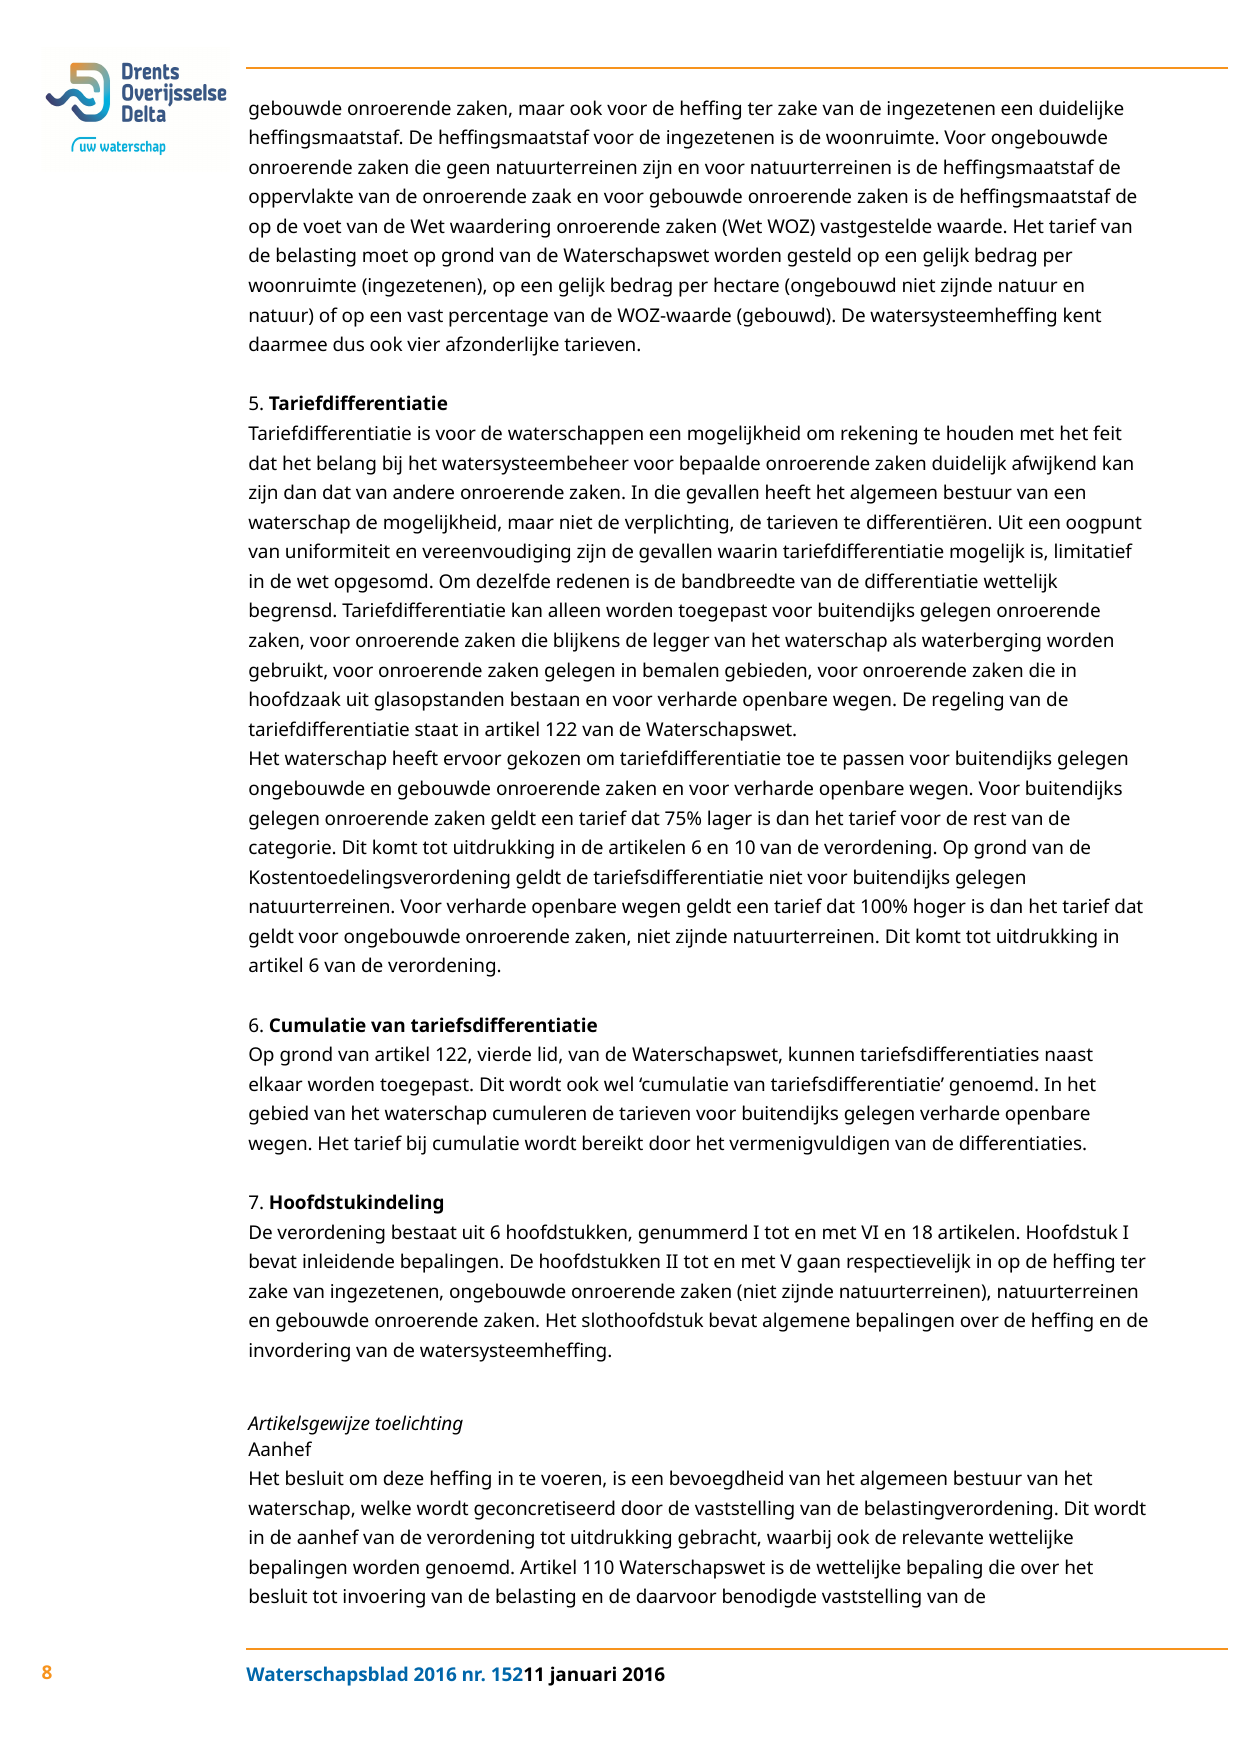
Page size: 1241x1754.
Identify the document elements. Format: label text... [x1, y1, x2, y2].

text Het besluit om deze heffing in te voeren, is een bevoegdheid van het algemeen bestuur van het waterschap, welke wordt geconcretiseerd door de vaststelling van de belastingverordening. Dit wordt in de aanhef van de verordening tot uitdrukking gebracht, waarbij ook de relevante wettelijke bepalingen worden genoemd. Artikel 110 Waterschapswet is de wettelijke bepaling die over het besluit tot invoering van de belasting en de daarvoor benodigde vaststelling van de [248, 1465, 1152, 1609]
text Aanhef [248, 1436, 1152, 1461]
text 6. Cumulatie van tariefsdifferentiatie [248, 1012, 1152, 1038]
text 5. Tariefdifferentiatie [248, 391, 1152, 416]
text Op grond van artikel 122, vierde lid, van de Waterschapswet, kunnen tariefsdifferentiaties naast elkaar worden toegepast. Dit wordt ook wel ‘cumulatie van tariefsdifferentiatie’ genoemd. In het gebied van het waterschap cumuleren de tarieven voor buitendijks gelegen verharde openbare wegen. Het tarief bij cumulatie wordt bereikt door het vermenigvuldigen van de differentiaties. [248, 1041, 1152, 1156]
text 7. Hoofdstukindeling [248, 1189, 1152, 1215]
picture [41, 47, 231, 172]
text gebouwde onroerende zaken, maar ook voor de heffing ter zake van de ingezetenen een duidelijke heffingsmaatstaf. De heffingsmaatstaf voor de ingezetenen is de woonruimte. Voor ongebouwde onroerende zaken die geen natuurterreinen zijn en voor natuurterreinen is de heffingsmaatstaf de oppervlakte van de onroerende zaak en voor gebouwde onroerende zaken is de heffingsmaatstaf de op de voet van de Wet waardering onroerende zaken (Wet WOZ) vastgestelde waarde. Het tarief van de belasting moet op grond van de Waterschapswet worden gesteld op een gelijk bedrag per woonruimte (ingezetenen), op een gelijk bedrag per hectare (ongebouwd niet zijnde natuur en natuur) of op een vast percentage van de WOZ-waarde (gebouwd). De watersysteemheffing kent daarmee dus ook vier afzonderlijke tarieven. [248, 95, 1152, 357]
text De verordening bestaat uit 6 hoofdstukken, genummerd I tot en met VI en 18 artikelen. Hoofdstuk I bevat inleidende bepalingen. De hoofdstukken II tot en met V gaan respectievelijk in op de heffing ter zake van ingezetenen, ongebouwde onroerende zaken (niet zijnde natuurterreinen), natuurterreinen en gebouwde onroerende zaken. Het slothoofdstuk bevat algemene bepalingen over de heffing en de invordering van de watersysteemheffing. [248, 1219, 1152, 1363]
text Tariefdifferentiatie is voor de waterschappen een mogelijkheid om rekening te houden met het feit dat het belang bij het watersysteembeheer voor bepaalde onroerende zaken duidelijk afwijkend kan zijn dan dat van andere onroerende zaken. In die gevallen heeft het algemeen bestuur van een waterschap de mogelijkheid, maar niet de verplichting, de tarieven te differentiëren. Uit een oogpunt van uniformiteit en vereenvoudiging zijn de gevallen waarin tariefdifferentiatie mogelijk is, limitatief in de wet opgesomd. Om dezelfde redenen is de bandbreedte van de differentiatie wettelijk begrensd. Tariefdifferentiatie kan alleen worden toegepast voor buitendijks gelegen onroerende zaken, voor onroerende zaken die blijkens de legger van het waterschap als waterberging worden gebruikt, voor onroerende zaken gelegen in bemalen gebieden, voor onroerende zaken die in hoofdzaak uit glasopstanden bestaan en voor verharde openbare wegen. De regeling van de tariefdifferentiatie staat in artikel 122 van de Waterschapswet. [248, 420, 1152, 742]
text Artikelsgewijze toelichting [248, 1410, 1152, 1436]
text Het waterschap heeft ervoor gekozen om tariefdifferentiatie toe te passen voor buitendijks gelegen ongebouwde en gebouwde onroerende zaken en voor verharde openbare wegen. Voor buitendijks gelegen onroerende zaken geldt een tarief dat 75% lager is dan het tarief voor de rest van de categorie. Dit komt tot uitdrukking in de artikelen 6 en 10 van de verordening. Op grond van de Kostentoedelingsverordening geldt de tariefsdifferentiatie niet voor buitendijks gelegen natuurterreinen. Voor verharde openbare wegen geldt een tarief dat 100% hoger is dan het tarief dat geldt voor ongebouwde onroerende zaken, niet zijnde natuurterreinen. Dit komt tot uitdrukking in artikel 6 van de verordening. [248, 746, 1152, 978]
